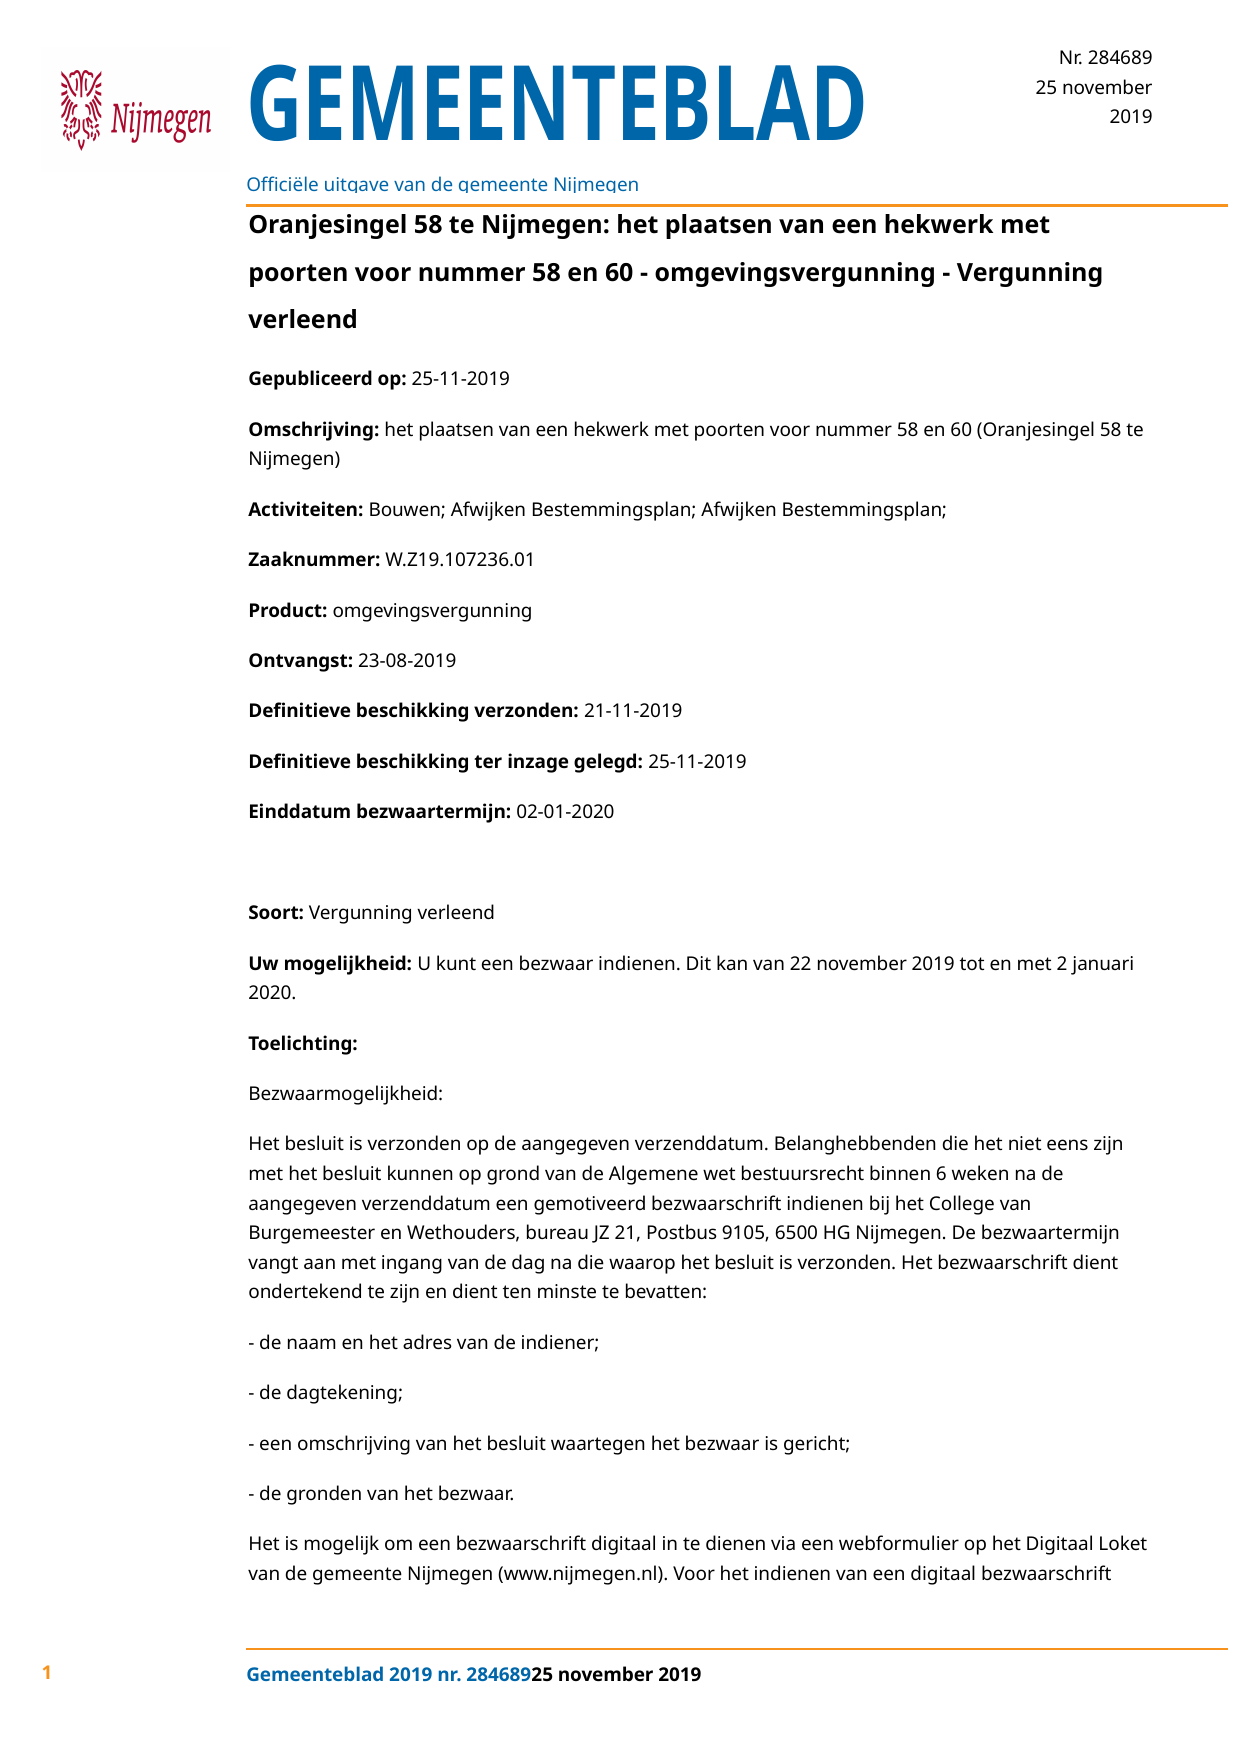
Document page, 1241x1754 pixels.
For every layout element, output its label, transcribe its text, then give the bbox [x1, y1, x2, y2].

text Oranjesingel 58 te Nijmegen: het plaatsen van een hekwerk met poorten voor nummer 58 en 60 - omgevingsvergunning - Vergunning verleend [248, 207, 1152, 336]
text Toelichting: [248, 1030, 1152, 1055]
text Gepubliceerd op: 25-11-2019 [248, 366, 1152, 391]
text Omschrijving: het plaatsen van een hekwerk met poorten voor nummer 58 en 60 (Oranjesingel 58 te Nijmegen) [248, 416, 1152, 471]
text - de naam en het adres van de indiener; [248, 1329, 1152, 1354]
text - de gronden van het bezwaar. [248, 1480, 1152, 1506]
picture [41, 47, 231, 172]
text Het is mogelijk om een bezwaarschrift digitaal in te dienen via een webformulier op het Digitaal Loket van de gemeente Nijmegen (www.nijmegen.nl). Voor het indienen van een digitaal bezwaarschrift [248, 1531, 1152, 1586]
text Zaaknummer: W.Z19.107236.01 [248, 546, 1152, 572]
text Definitieve beschikking ter inzage gelegd: 25-11-2019 [248, 748, 1152, 774]
text Het besluit is verzonden op de aangegeven verzenddatum. Belanghebbenden die het niet eens zijn met het besluit kunnen op grond van de Algemene wet bestuursrecht binnen 6 weken na de aangegeven verzenddatum een gemotiveerd bezwaarschrift indienen bij het College van Burgemeester en Wethouders, bureau JZ 21, Postbus 9105, 6500 HG Nijmegen. De bezwaartermijn vangt aan met ingang van de dag na die waarop het besluit is verzonden. Het bezwaarschrift dient ondertekend te zijn en dient ten minste te bevatten: [248, 1131, 1152, 1304]
text Uw mogelijkheid: U kunt een bezwaar indienen. Dit kan van 22 november 2019 tot en met 2 januari 2020. [248, 950, 1152, 1005]
text Activiteiten: Bouwen; Afwijken Bestemmingsplan; Afwijken Bestemmingsplan; [248, 496, 1152, 522]
text Bezwaarmogelijkheid: [248, 1080, 1152, 1106]
text Soort: Vergunning verleend [248, 899, 1152, 925]
text Product: omgevingsvergunning [248, 597, 1152, 622]
text Ontvangst: 23-08-2019 [248, 647, 1152, 673]
text Einddatum bezwaartermijn: 02-01-2020 [248, 798, 1152, 824]
text - de dagtekening; [248, 1379, 1152, 1405]
text Definitieve beschikking verzonden: 21-11-2019 [248, 698, 1152, 723]
text - een omschrijving van het besluit waartegen het bezwaar is gericht; [248, 1430, 1152, 1455]
